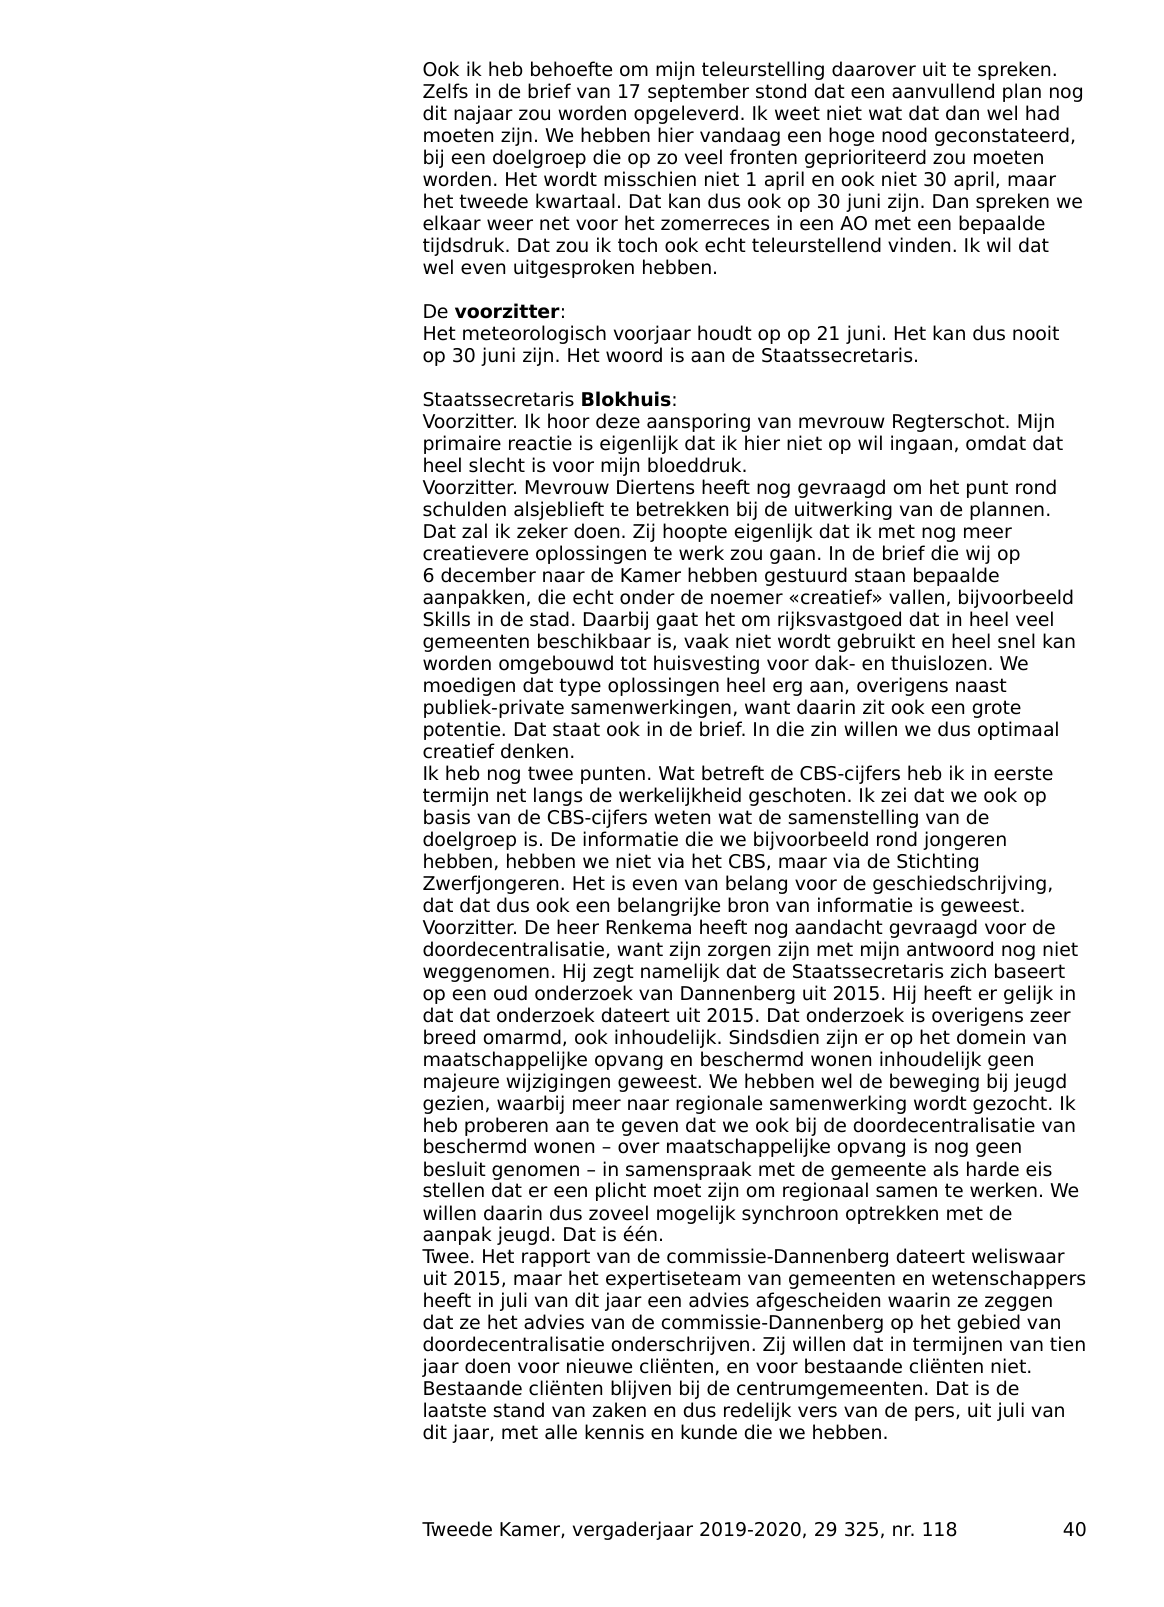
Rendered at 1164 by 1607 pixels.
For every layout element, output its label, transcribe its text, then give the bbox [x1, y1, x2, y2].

text Staatssecretaris Blokhuis: [422, 389, 1087, 411]
text Ook ik heb behoefte om mijn teleurstelling daarover uit te spreken. Zelfs in de brief van 17 september stond dat een aanvullend plan nog dit najaar zou worden opgeleverd. Ik weet niet wat dat dan wel had moeten zijn. We hebben hier vandaag een hoge nood geconstateerd, bij een doelgroep die op zo veel fronten geprioriteerd zou moeten worden. Het wordt misschien niet 1 april en ook niet 30 april, maar het tweede kwartaal. Dat kan dus ook op 30 juni zijn. Dan spreken we elkaar weer net voor het zomerreces in een AO met een bepaalde tijdsdruk. Dat zou ik toch ook echt teleurstellend vinden. Ik wil dat wel even uitgesproken hebben. [422, 59, 1087, 279]
text Voorzitter. Ik hoor deze aansporing van mevrouw Regterschot. Mijn primaire reactie is eigenlijk dat ik hier niet op wil ingaan, omdat dat heel slecht is voor mijn bloeddruk. [422, 411, 1087, 477]
text Voorzitter. De heer Renkema heeft nog aandacht gevraagd voor de doordecentralisatie, want zijn zorgen zijn met mijn antwoord nog niet weggenomen. Hij zegt namelijk dat de Staatssecretaris zich baseert op een oud onderzoek van Dannenberg uit 2015. Hij heeft er gelijk in dat dat onderzoek dateert uit 2015. Dat onderzoek is overigens zeer breed omarmd, ook inhoudelijk. Sindsdien zijn er op het domein van maatschappelijke opvang en beschermd wonen inhoudelijk geen majeure wijzigingen geweest. We hebben wel de beweging bij jeugd gezien, waarbij meer naar regionale samenwerking wordt gezocht. Ik heb proberen aan te geven dat we ook bij de doordecentralisatie van beschermd wonen – over maatschappelijke opvang is nog geen besluit genomen – in samenspraak met de gemeente als harde eis stellen dat er een plicht moet zijn om regionaal samen te werken. We willen daarin dus zoveel mogelijk synchroon optrekken met de aanpak jeugd. Dat is één. [422, 917, 1087, 1246]
text Voorzitter. Mevrouw Diertens heeft nog gevraagd om het punt rond schulden alsjeblieft te betrekken bij de uitwerking van de plannen. Dat zal ik zeker doen. Zij hoopte eigenlijk dat ik met nog meer creatievere oplossingen te werk zou gaan. In de brief die wij op 6 december naar de Kamer hebben gestuurd staan bepaalde aanpakken, die echt onder de noemer «creatief» vallen, bijvoorbeeld Skills in de stad. Daarbij gaat het om rijksvastgoed dat in heel veel gemeenten beschikbaar is, vaak niet wordt gebruikt en heel snel kan worden omgebouwd tot huisvesting voor dak- en thuislozen. We moedigen dat type oplossingen heel erg aan, overigens naast publiek-private samenwerkingen, want daarin zit ook een grote potentie. Dat staat ook in de brief. In die zin willen we dus optimaal creatief denken. [422, 477, 1087, 763]
text De voorzitter: [422, 301, 1087, 323]
text Twee. Het rapport van de commissie-Dannenberg dateert weliswaar uit 2015, maar het expertiseteam van gemeenten en wetenschappers heeft in juli van dit jaar een advies afgescheiden waarin ze zeggen dat ze het advies van de commissie-Dannenberg op het gebied van doordecentralisatie onderschrijven. Zij willen dat in termijnen van tien jaar doen voor nieuwe cliënten, en voor bestaande cliënten niet. Bestaande cliënten blijven bij de centrumgemeenten. Dat is de laatste stand van zaken en dus redelijk vers van de pers, uit juli van dit jaar, met alle kennis en kunde die we hebben. [422, 1246, 1087, 1444]
text Ik heb nog twee punten. Wat betreft de CBS-cijfers heb ik in eerste termijn net langs de werkelijkheid geschoten. Ik zei dat we ook op basis van de CBS-cijfers weten wat de samenstelling van de doelgroep is. De informatie die we bijvoorbeeld rond jongeren hebben, hebben we niet via het CBS, maar via de Stichting Zwerfjongeren. Het is even van belang voor de geschiedschrijving, dat dat dus ook een belangrijke bron van informatie is geweest. [422, 763, 1087, 917]
text Het meteorologisch voorjaar houdt op op 21 juni. Het kan dus nooit op 30 juni zijn. Het woord is aan de Staatssecretaris. [422, 323, 1087, 367]
